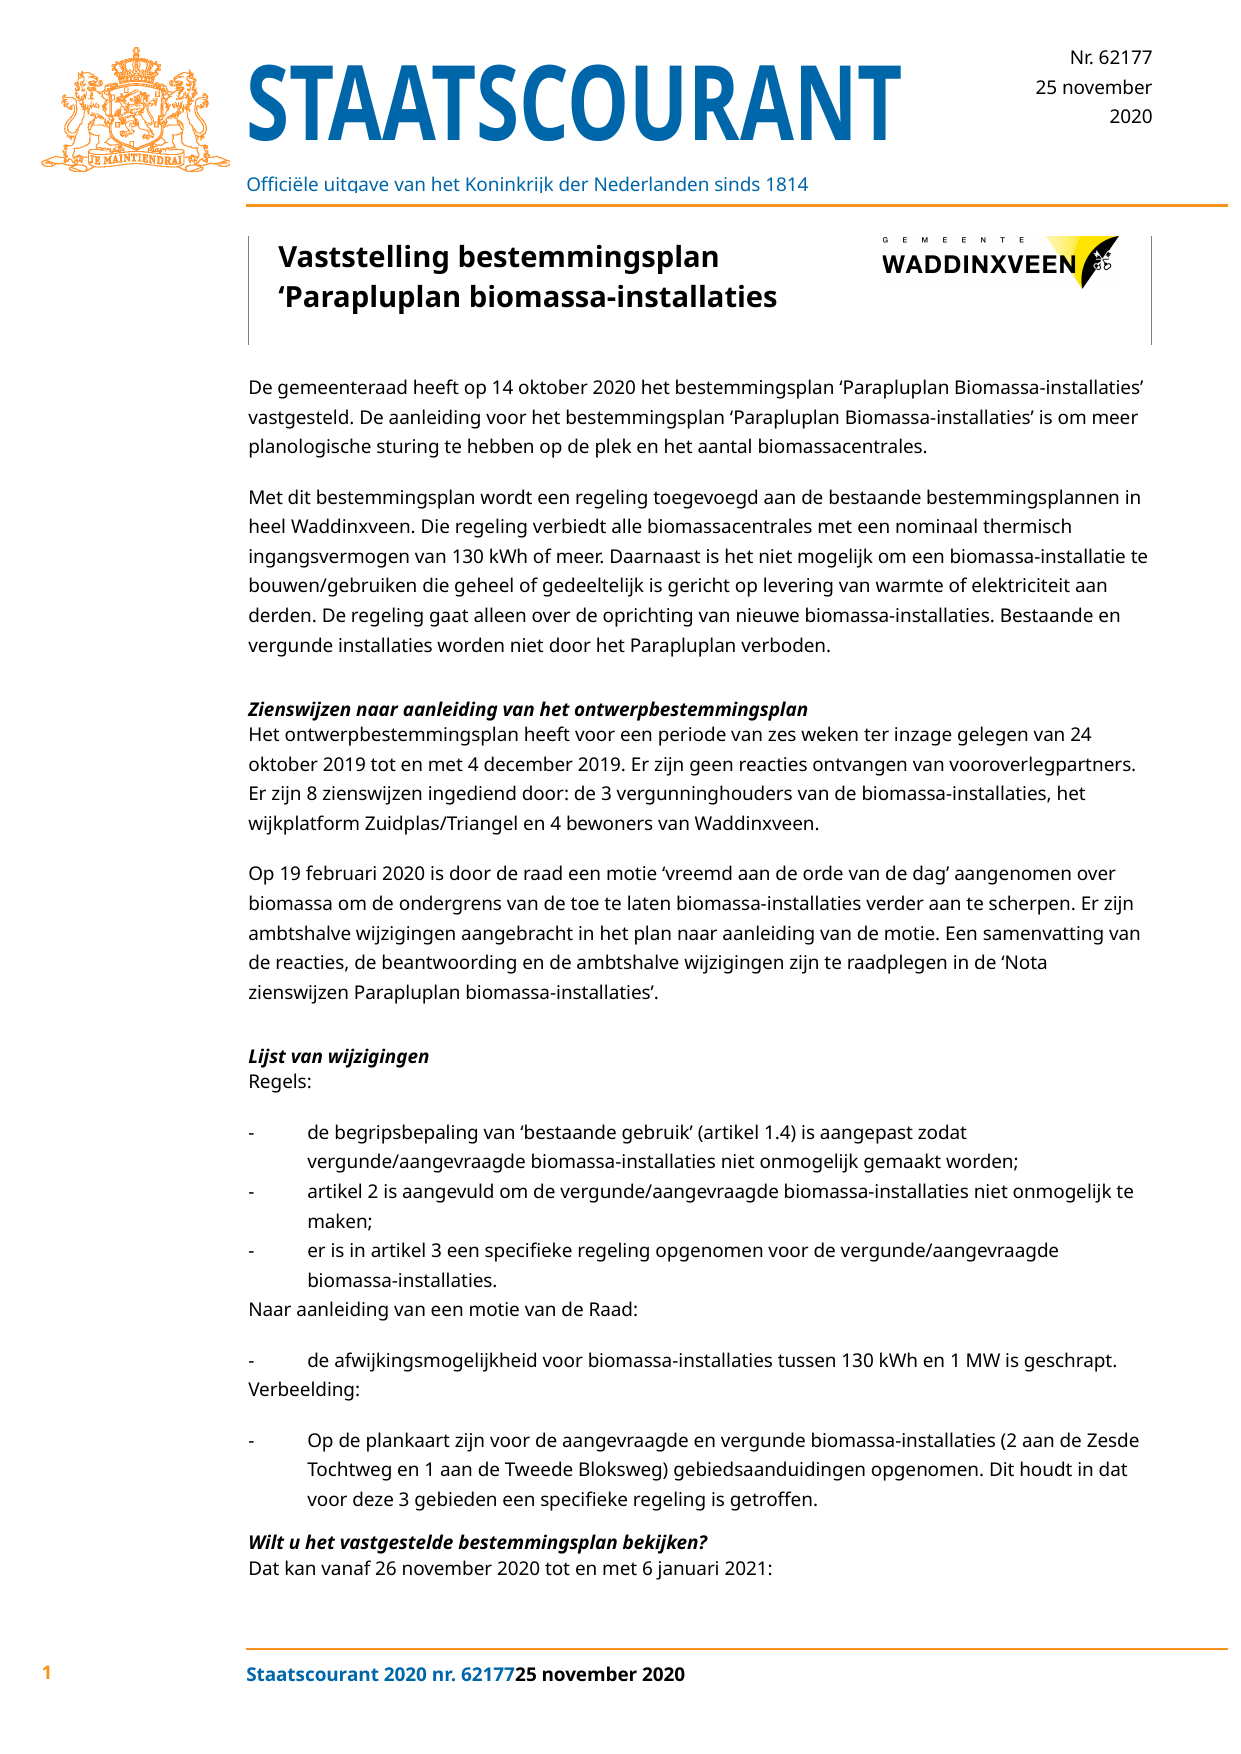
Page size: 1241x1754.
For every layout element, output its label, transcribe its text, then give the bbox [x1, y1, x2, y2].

picture [41, 47, 231, 172]
text Regels: [248, 1069, 1152, 1094]
list de begripsbepaling van ‘bestaande gebruik’ (artikel 1.4) is aangepast zodat vergunde/aangevraagde biomassa-installaties niet onmogelijk gemaakt worden; [248, 1119, 1152, 1174]
text Met dit bestemmingsplan wordt een regeling toegevoegd aan de bestaande bestemmingsplannen in heel Waddinxveen. Die regeling verbiedt alle biomassacentrales met een nominaal thermisch ingangsvermogen van 130 kWh of meer. Daarnaast is het niet mogelijk om een biomassa-installatie te bouwen/gebruiken die geheel of gedeeltelijk is gericht op levering van warmte of elektriciteit aan derden. De regeling gaat alleen over de oprichting van nieuwe biomassa-installaties. Bestaande en vergunde installaties worden niet door het Parapluplan verboden. [248, 484, 1152, 657]
list er is in artikel 3 een specifieke regeling opgenomen voor de vergunde/aangevraagde biomassa-installaties. [248, 1237, 1152, 1293]
table_header Vaststelling bestemmingsplan ‘Parapluplan biomassa-installaties [249, 236, 850, 345]
list artikel 2 is aangevuld om de vergunde/aangevraagde biomassa-installaties niet onmogelijk te maken; [248, 1178, 1152, 1233]
text De gemeenteraad heeft op 14 oktober 2020 het bestemmingsplan ‘Parapluplan Biomassa-installaties’ vastgesteld. De aanleiding voor het bestemmingsplan ‘Parapluplan Biomassa-installaties’ is om meer planologische sturing te hebben op de plek en het aantal biomassacentrales. [248, 374, 1152, 459]
text Lijst van wijzigingen [248, 1043, 1152, 1069]
text Dat kan vanaf 26 november 2020 tot en met 6 januari 2021: [248, 1555, 1152, 1581]
table_header [850, 236, 1151, 345]
text Op 19 februari 2020 is door de raad een motie ‘vreemd aan de orde van de dag’ aangenomen over biomassa om de ondergrens van de toe te laten biomassa-installaties verder aan te scherpen. Er zijn ambtshalve wijzigingen aangebracht in het plan naar aanleiding van de motie. Een samenvatting van de reacties, de beantwoording en de ambtshalve wijzigingen zijn te raadplegen in de ‘Nota zienswijzen Parapluplan biomassa-installaties’. [248, 861, 1152, 1005]
list de afwijkingsmogelijkheid voor biomassa-installaties tussen 130 kWh en 1 MW is geschrapt. [248, 1347, 1152, 1373]
text Verbeelding: [248, 1377, 1152, 1402]
text Naar aanleiding van een motie van de Raad: [248, 1297, 1152, 1322]
text Zienswijzen naar aanleiding van het ontwerpbestemmingsplan [248, 696, 1152, 721]
list Op de plankaart zijn voor de aangevraagde en vergunde biomassa-installaties (2 aan de Zesde Tochtweg en 1 aan de Tweede Bloksweg) gebiedsaanduidingen opgenomen. Dit houdt in dat voor deze 3 gebieden een specifieke regeling is getroffen. [248, 1427, 1152, 1512]
text Het ontwerpbestemmingsplan heeft voor een periode van zes weken ter inzage gelegen van 24 oktober 2019 tot en met 4 december 2019. Er zijn geen reacties ontvangen van vooroverlegpartners. Er zijn 8 zienswijzen ingediend door: de 3 vergunninghouders van de biomassa-installaties, het wijkplatform Zuidplas/Triangel en 4 bewoners van Waddinxveen. [248, 721, 1152, 836]
text Wilt u het vastgestelde bestemmingsplan bekijken? [248, 1529, 1152, 1555]
picture [882, 236, 1119, 289]
